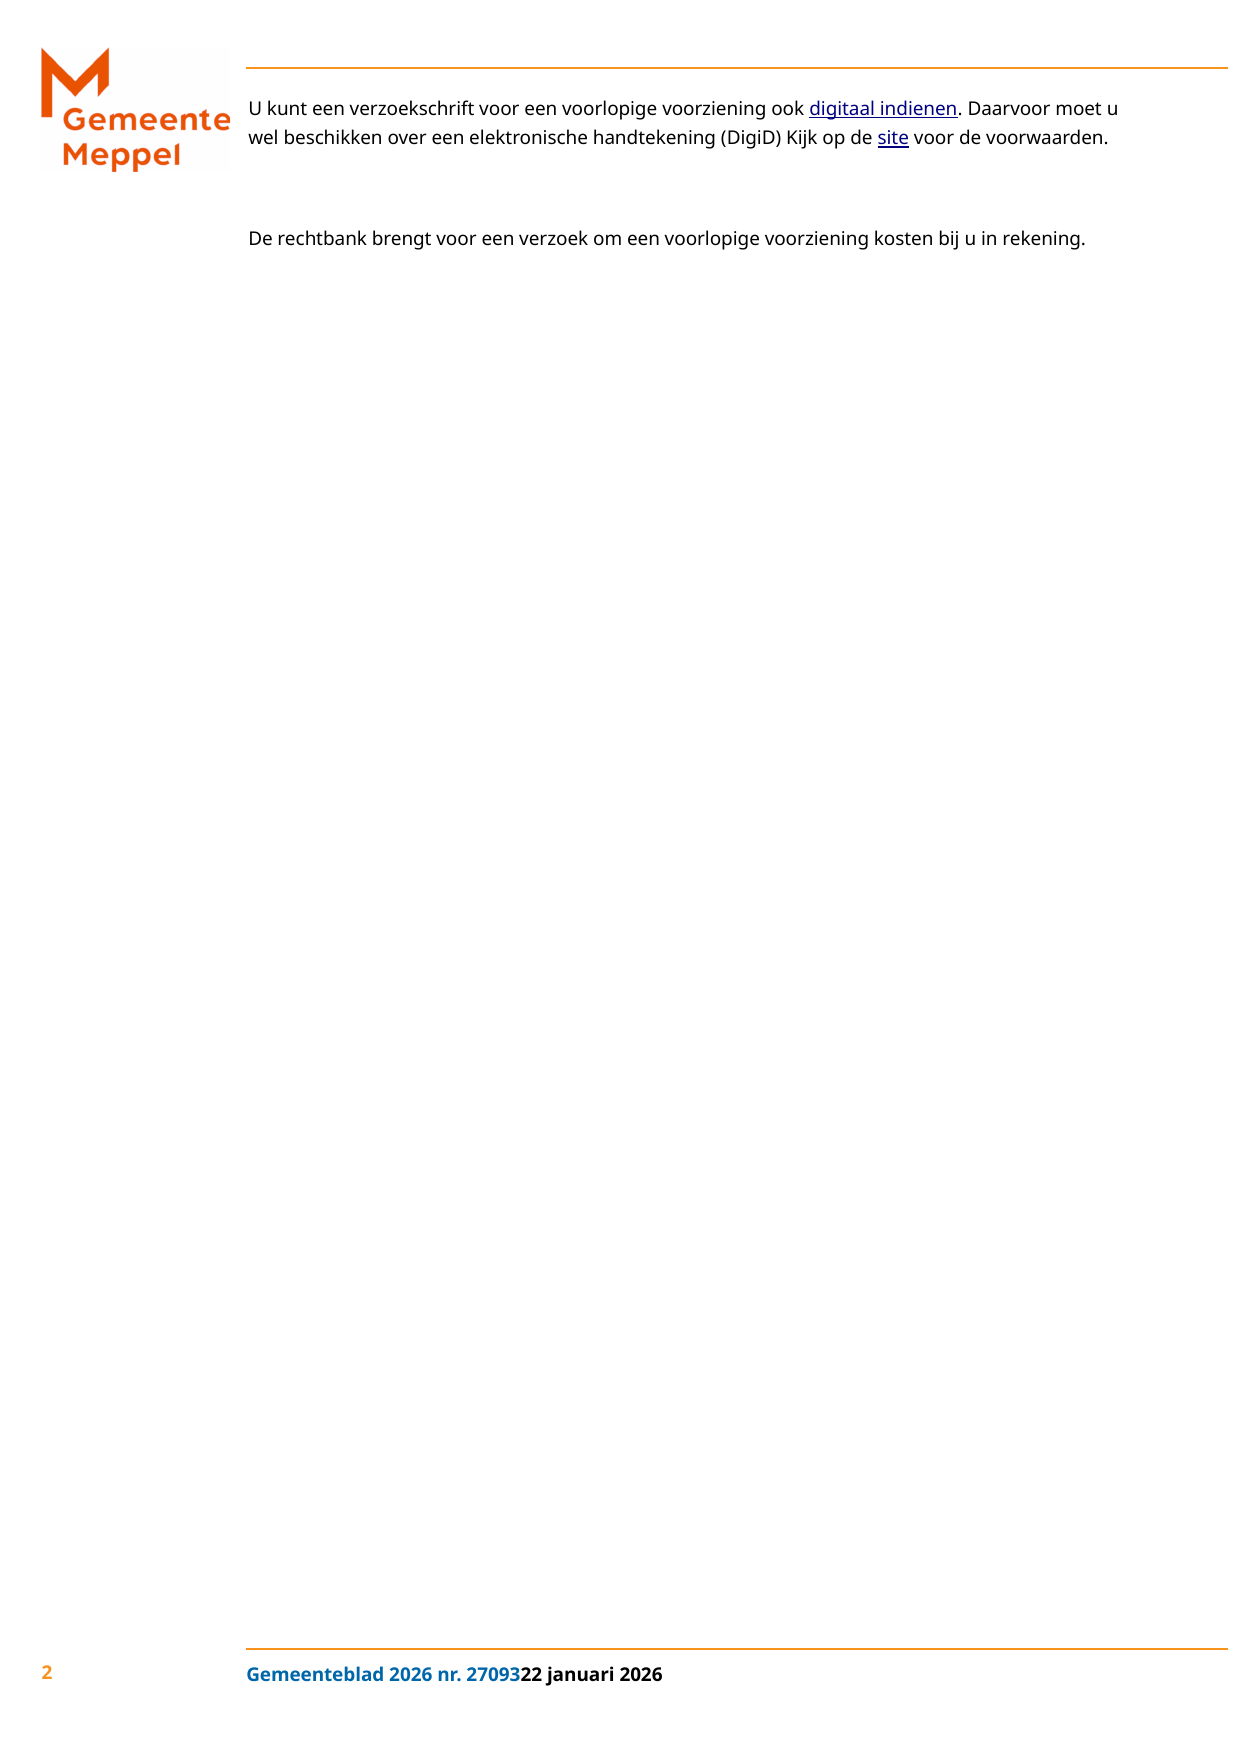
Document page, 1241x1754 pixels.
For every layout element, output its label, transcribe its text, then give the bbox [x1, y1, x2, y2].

text De rechtbank brengt voor een verzoek om een voorlopige voorziening kosten bij u in rekening. [248, 225, 1152, 251]
text U kunt een verzoekschrift voor een voorlopige voorziening ook digitaal indienen. Daarvoor moet u wel beschikken over een elektronische handtekening (DigiD) Kijk op de site voor de voorwaarden. [248, 95, 1152, 150]
picture [41, 47, 231, 172]
